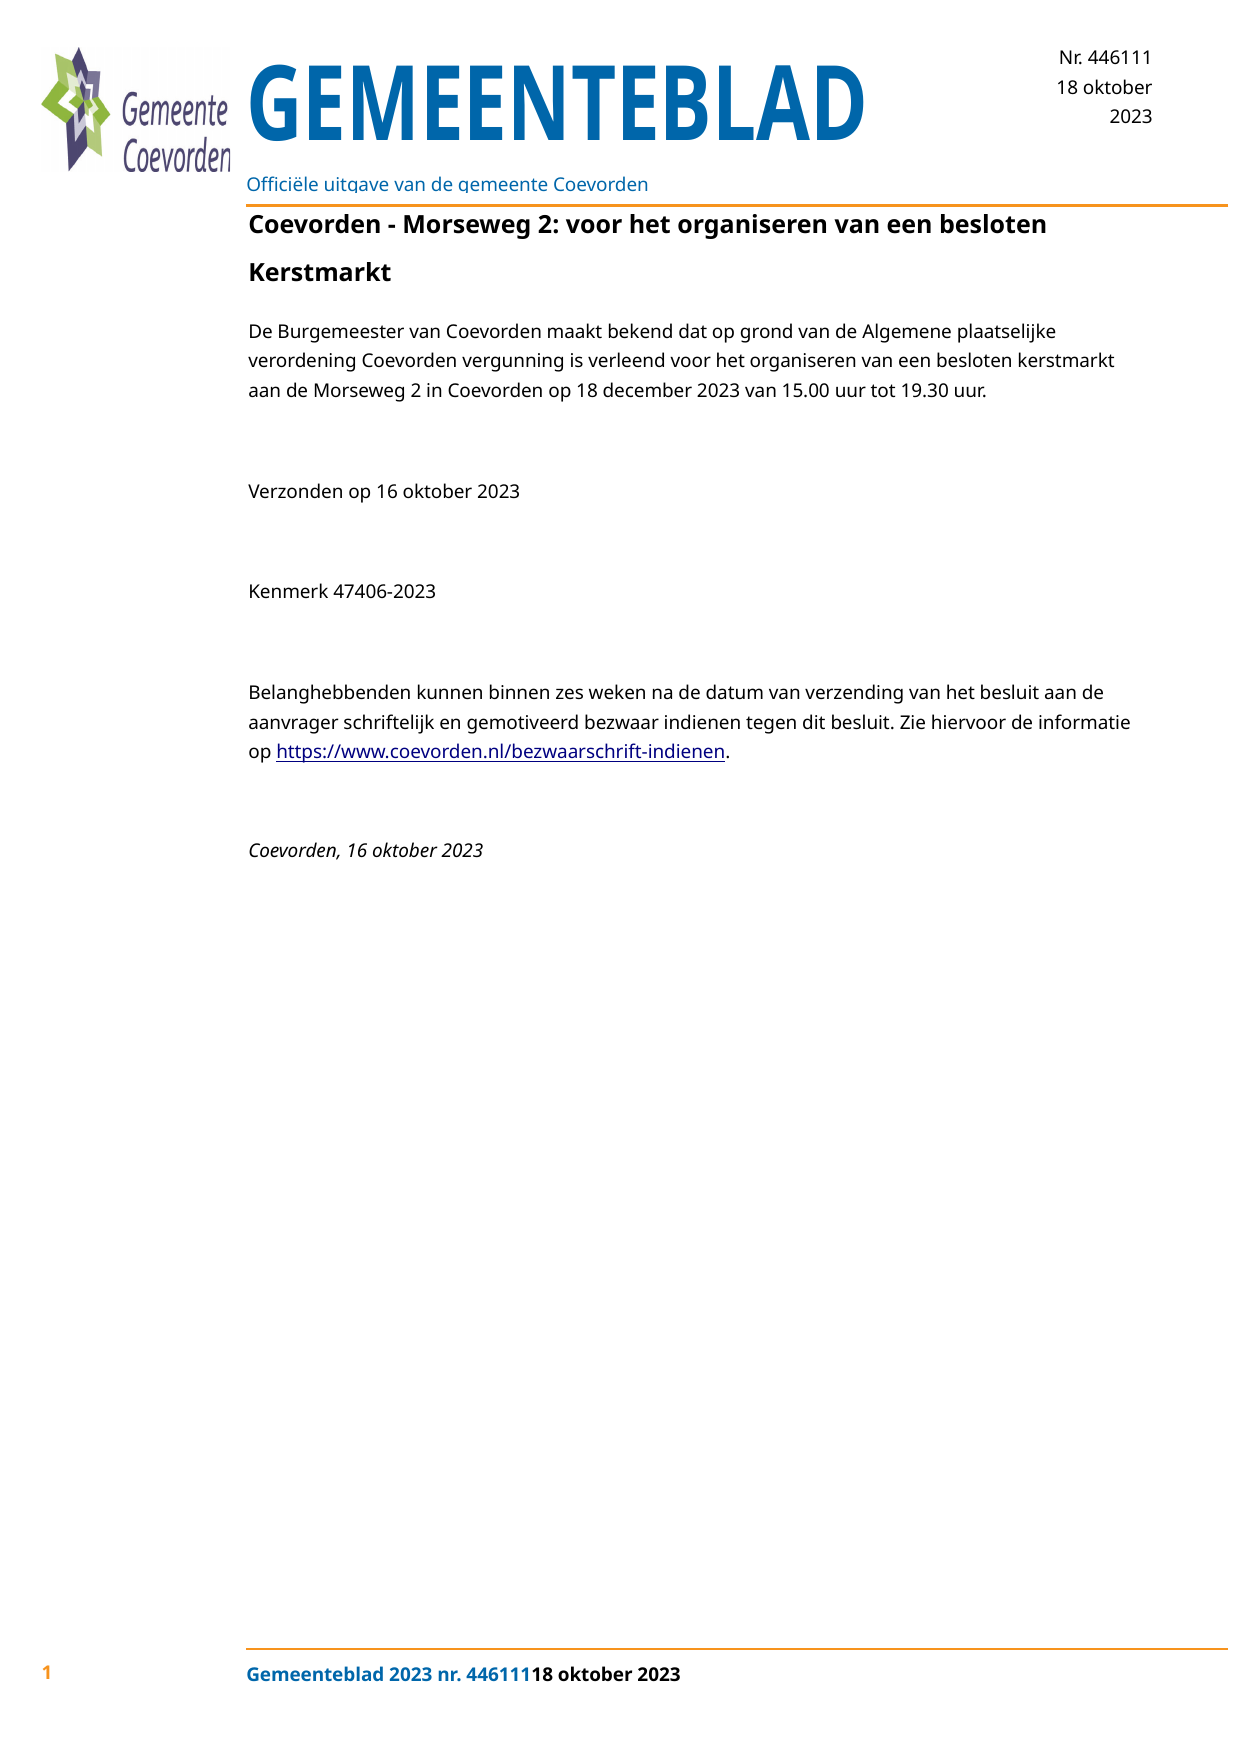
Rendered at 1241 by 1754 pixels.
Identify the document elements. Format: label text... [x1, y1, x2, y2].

text Verzonden op 16 oktober 2023 [248, 478, 1152, 504]
text Belanghebbenden kunnen binnen zes weken na de datum van verzending van het besluit aan de aanvrager schriftelijk en gemotiveerd bezwaar indienen tegen dit besluit. Zie hiervoor de informatie op https://www.coevorden.nl/bezwaarschrift-indienen. [248, 679, 1152, 764]
text Kenmerk 47406-2023 [248, 579, 1152, 604]
text De Burgemeester van Coevorden maakt bekend dat op grond van de Algemene plaatselijke verordening Coevorden vergunning is verleend voor het organiseren van een besloten kerstmarkt aan de Morseweg 2 in Coevorden op 18 december 2023 van 15.00 uur tot 19.30 uur. [248, 318, 1152, 403]
text Coevorden - Morseweg 2: voor het organiseren van een besloten Kerstmarkt [248, 207, 1152, 288]
picture [41, 47, 231, 172]
text Coevorden, 16 oktober 2023 [248, 837, 1152, 863]
